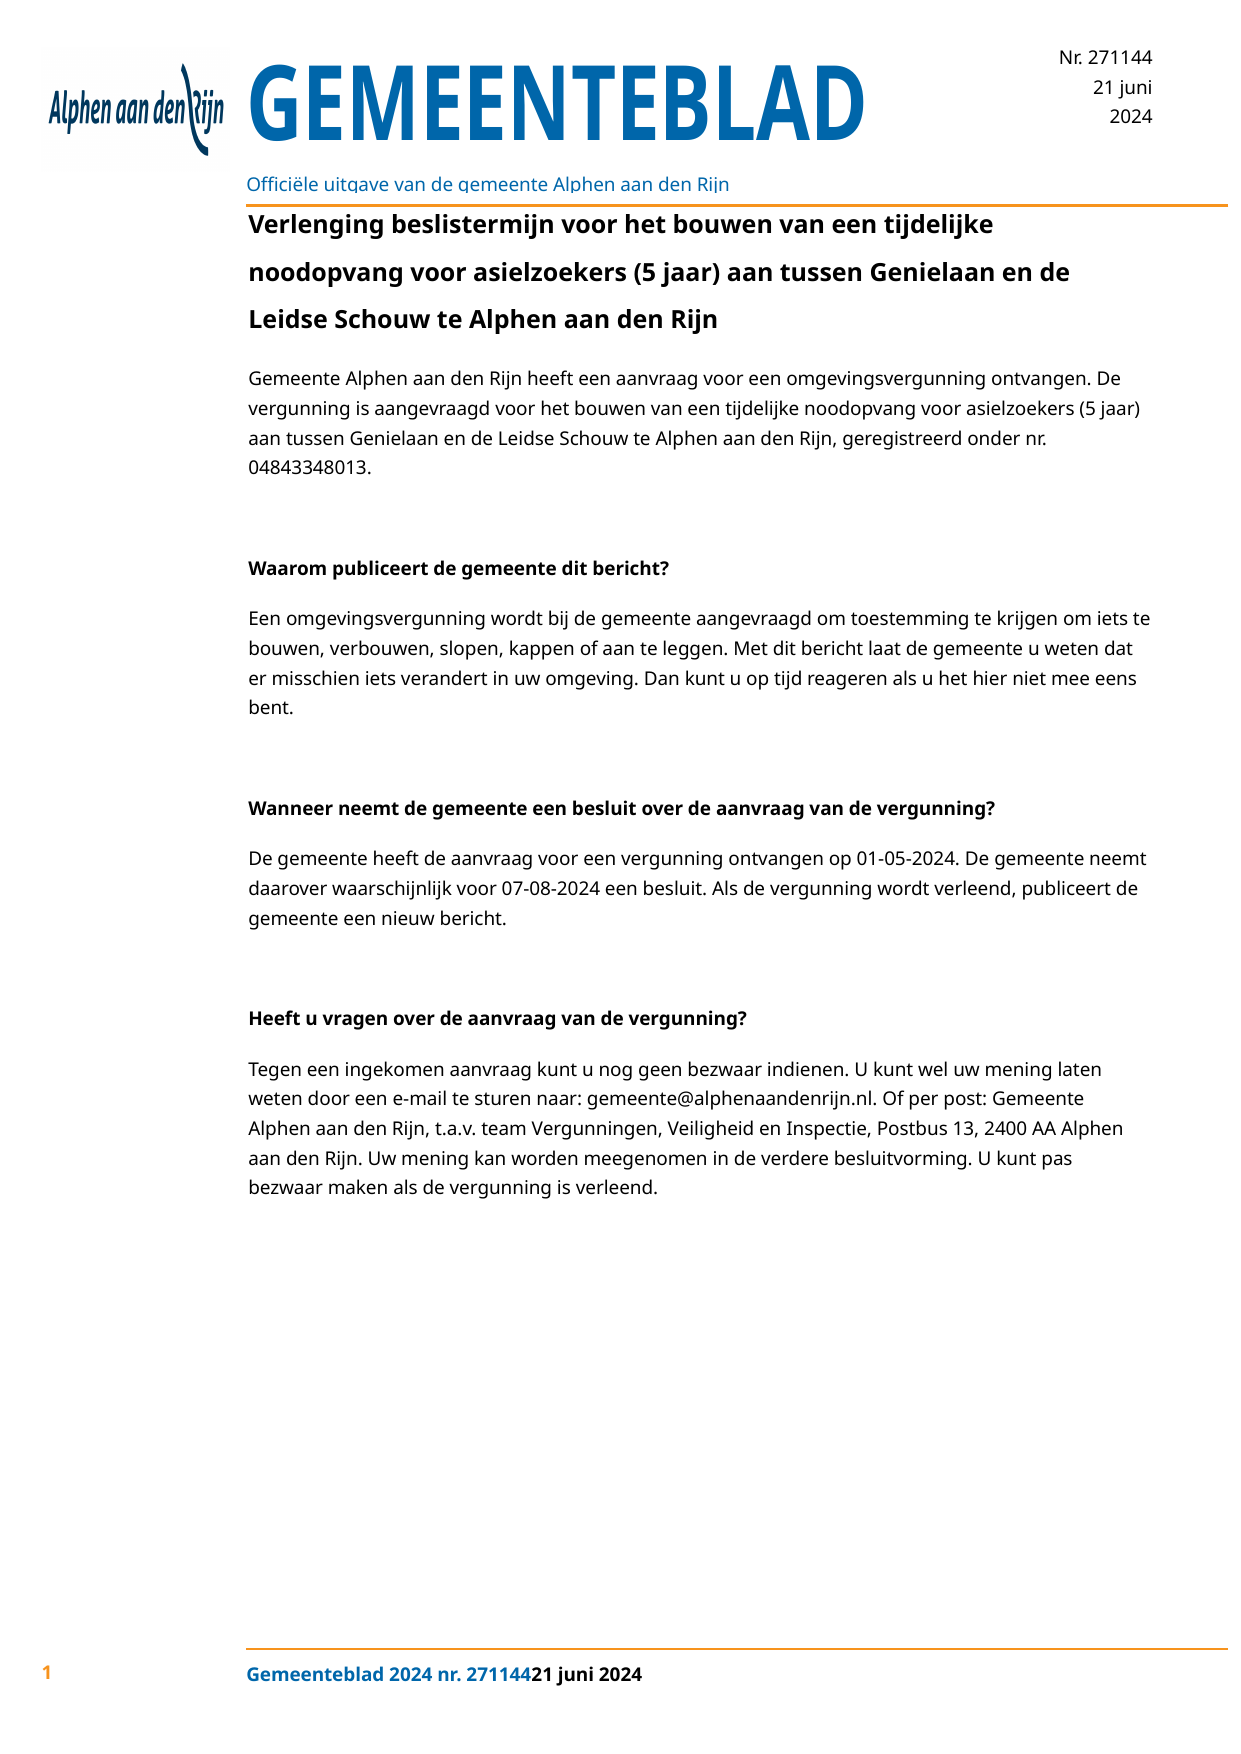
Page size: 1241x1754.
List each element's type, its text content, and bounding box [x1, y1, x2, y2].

text Heeft u vragen over de aanvraag van de vergunning? [248, 1006, 1152, 1031]
text Waarom publiceert de gemeente dit bericht? [248, 555, 1152, 581]
text Tegen een ingekomen aanvraag kunt u nog geen bezwaar indienen. U kunt wel uw mening laten weten door een e-mail te sturen naar: gemeente@alphenaandenrijn.nl. Of per post: Gemeente Alphen aan den Rijn, t.a.v. team Vergunningen, Veiligheid en Inspectie, Postbus 13, 2400 AA Alphen aan den Rijn. Uw mening kan worden meegenomen in de verdere besluitvorming. U kunt pas bezwaar maken als de vergunning is verleend. [248, 1056, 1152, 1200]
text Een omgevingsvergunning wordt bij de gemeente aangevraagd om toestemming te krijgen om iets te bouwen, verbouwen, slopen, kappen of aan te leggen. Met dit bericht laat de gemeente u weten dat er misschien iets verandert in uw omgeving. Dan kunt u op tijd reageren als u het hier niet mee eens bent. [248, 606, 1152, 720]
text Verlenging beslistermijn voor het bouwen van een tijdelijke noodopvang voor asielzoekers (5 jaar) aan tussen Genielaan en de Leidse Schouw te Alphen aan den Rijn [248, 207, 1152, 336]
text Gemeente Alphen aan den Rijn heeft een aanvraag voor een omgevingsvergunning ontvangen. De vergunning is aangevraagd voor het bouwen van een tijdelijke noodopvang voor asielzoekers (5 jaar) aan tussen Genielaan en de Leidse Schouw te Alphen aan den Rijn, geregistreerd onder nr. 04843348013. [248, 366, 1152, 480]
text De gemeente heeft de aanvraag voor een vergunning ontvangen op 01-05-2024. De gemeente neemt daarover waarschijnlijk voor 07-08-2024 een besluit. Als de vergunning wordt verleend, publiceert de gemeente een nieuw bericht. [248, 846, 1152, 930]
text Wanneer neemt de gemeente een besluit over de aanvraag van de vergunning? [248, 795, 1152, 821]
picture [41, 47, 231, 172]
